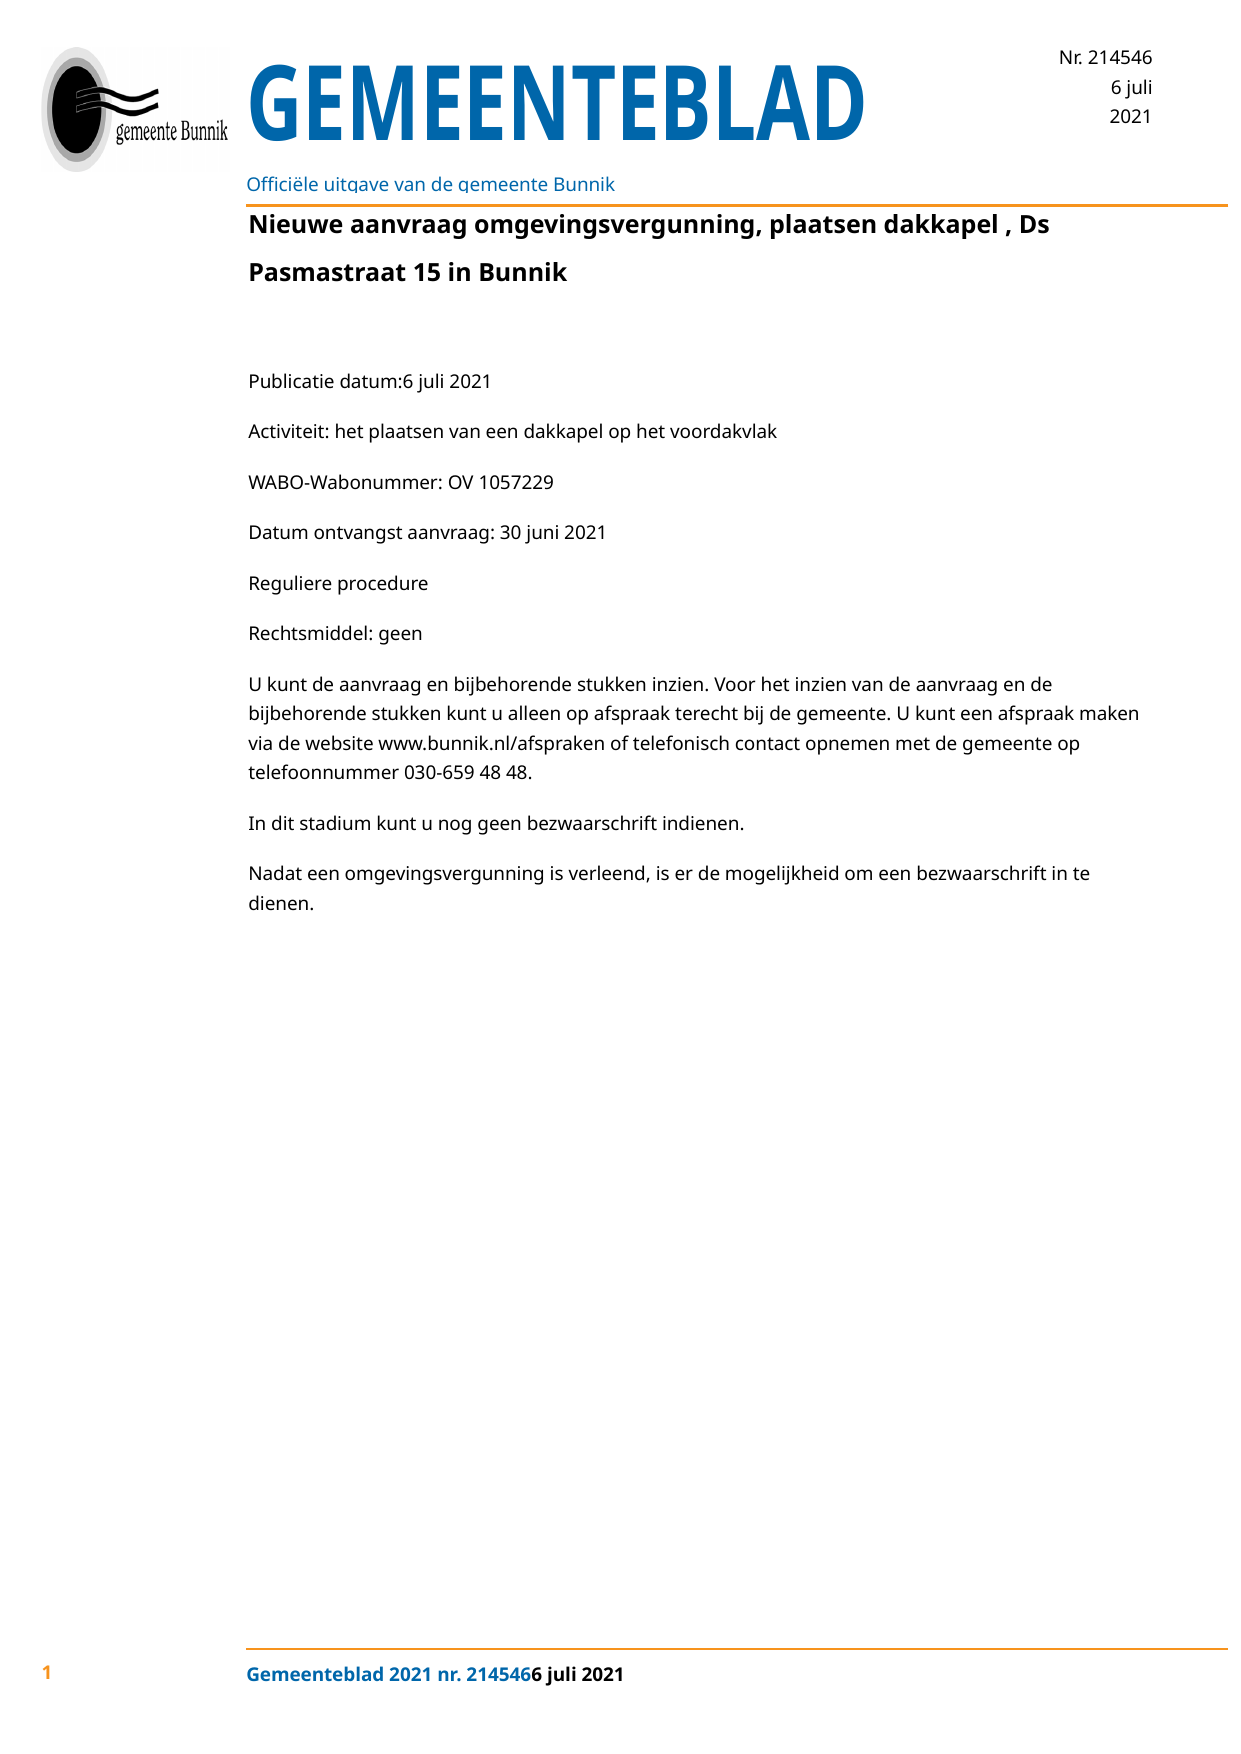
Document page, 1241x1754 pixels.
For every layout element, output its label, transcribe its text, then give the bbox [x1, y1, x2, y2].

picture [41, 47, 231, 172]
text Nadat een omgevingsvergunning is verleend, is er de mogelijkheid om een bezwaarschrift in te dienen. [248, 860, 1152, 916]
text Reguliere procedure [248, 570, 1152, 596]
text WABO-Wabonummer: OV 1057229 [248, 469, 1152, 495]
text Datum ontvangst aanvraag: 30 juni 2021 [248, 519, 1152, 545]
text Activiteit: het plaatsen van een dakkapel op het voordakvlak [248, 419, 1152, 444]
text Publicatie datum:6 juli 2021 [248, 368, 1152, 394]
text Nieuwe aanvraag omgevingsvergunning, plaatsen dakkapel , Ds Pasmastraat 15 in Bunnik [248, 207, 1152, 288]
text In dit stadium kunt u nog geen bezwaarschrift indienen. [248, 810, 1152, 836]
text U kunt de aanvraag en bijbehorende stukken inzien. Voor het inzien van de aanvraag en de bijbehorende stukken kunt u alleen op afspraak terecht bij de gemeente. U kunt een afspraak maken via de website www.bunnik.nl/afspraken of telefonisch contact opnemen met de gemeente op telefoonnummer 030-659 48 48. [248, 671, 1152, 785]
text Rechtsmiddel: geen [248, 620, 1152, 646]
